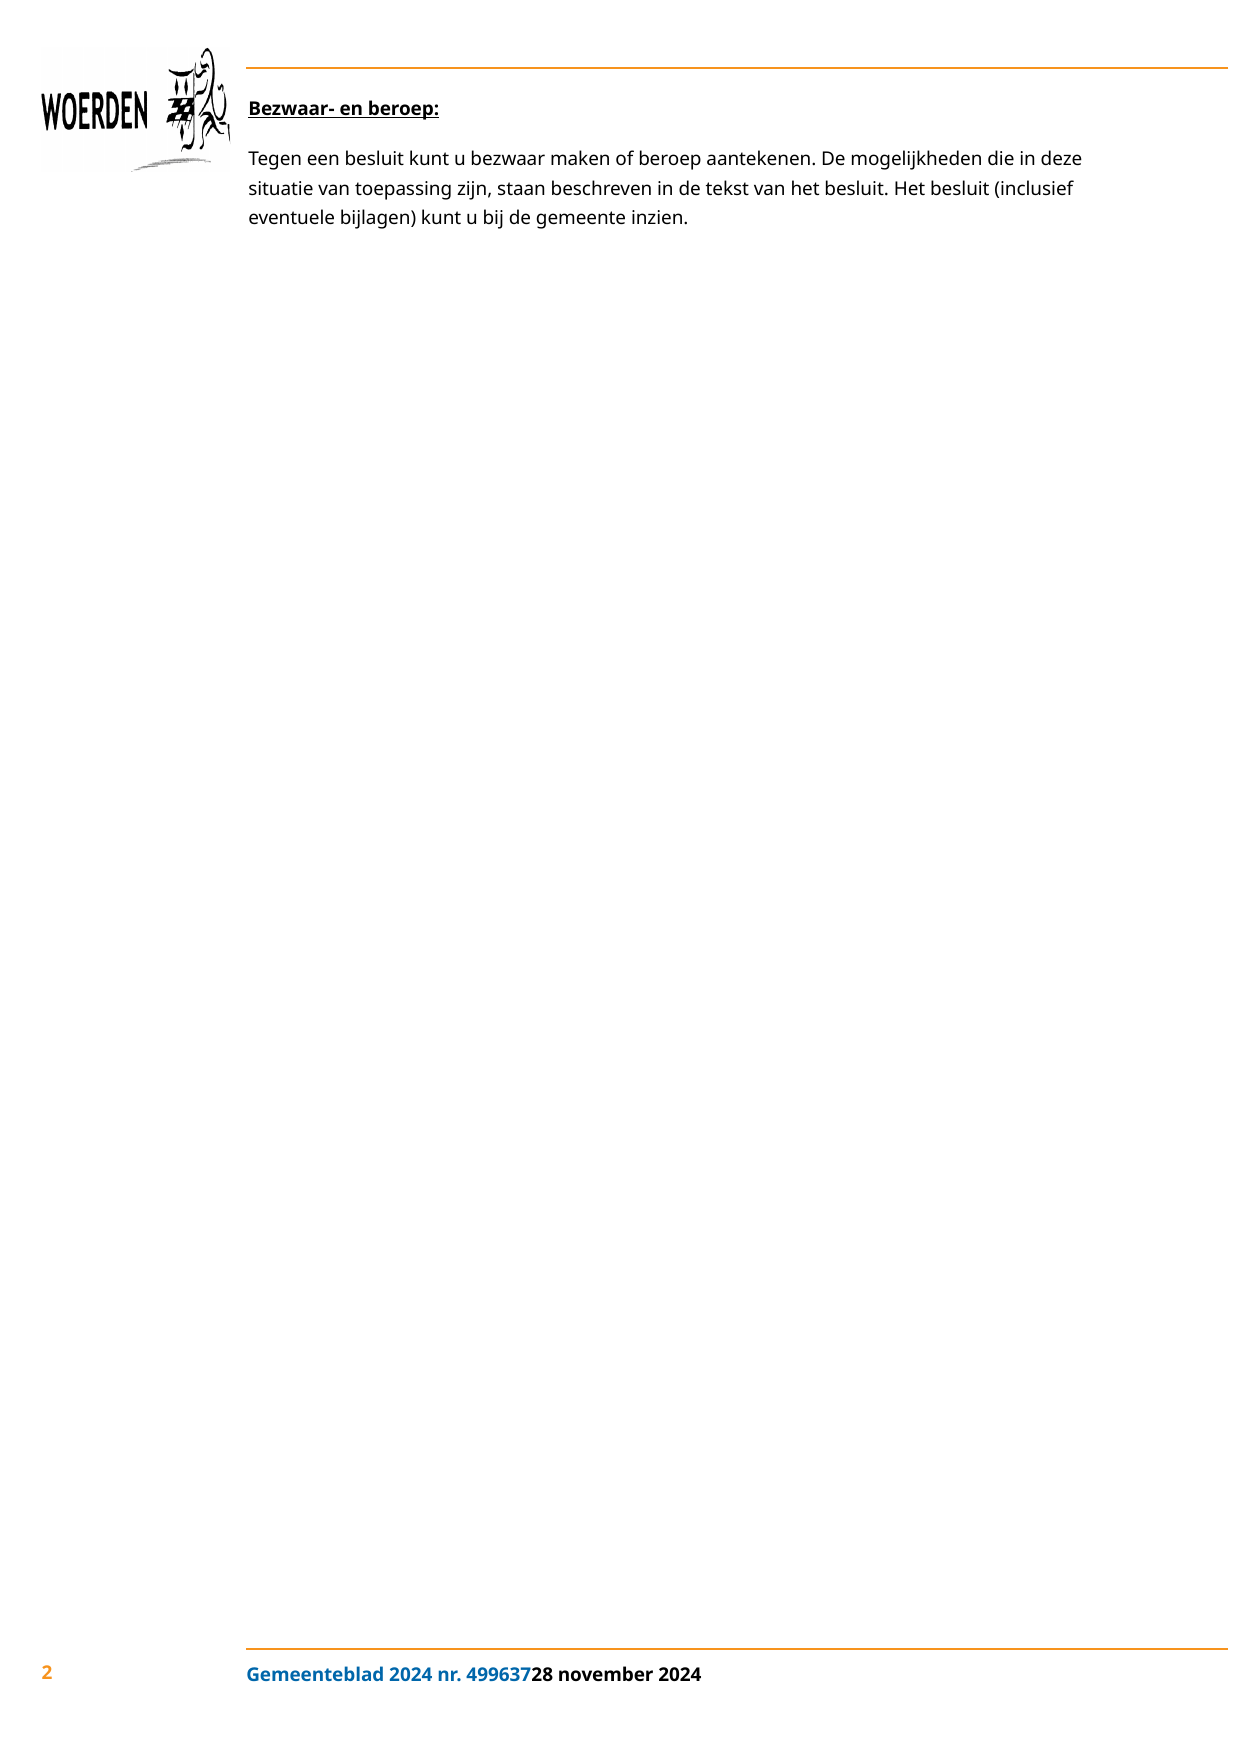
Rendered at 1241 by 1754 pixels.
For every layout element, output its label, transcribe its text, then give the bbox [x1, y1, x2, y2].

picture [41, 47, 231, 172]
text Tegen een besluit kunt u bezwaar maken of beroep aantekenen. De mogelijkheden die in deze situatie van toepassing zijn, staan beschreven in de tekst van het besluit. Het besluit (inclusief eventuele bijlagen) kunt u bij de gemeente inzien. [248, 145, 1152, 230]
text Bezwaar- en beroep: [248, 95, 1152, 121]
